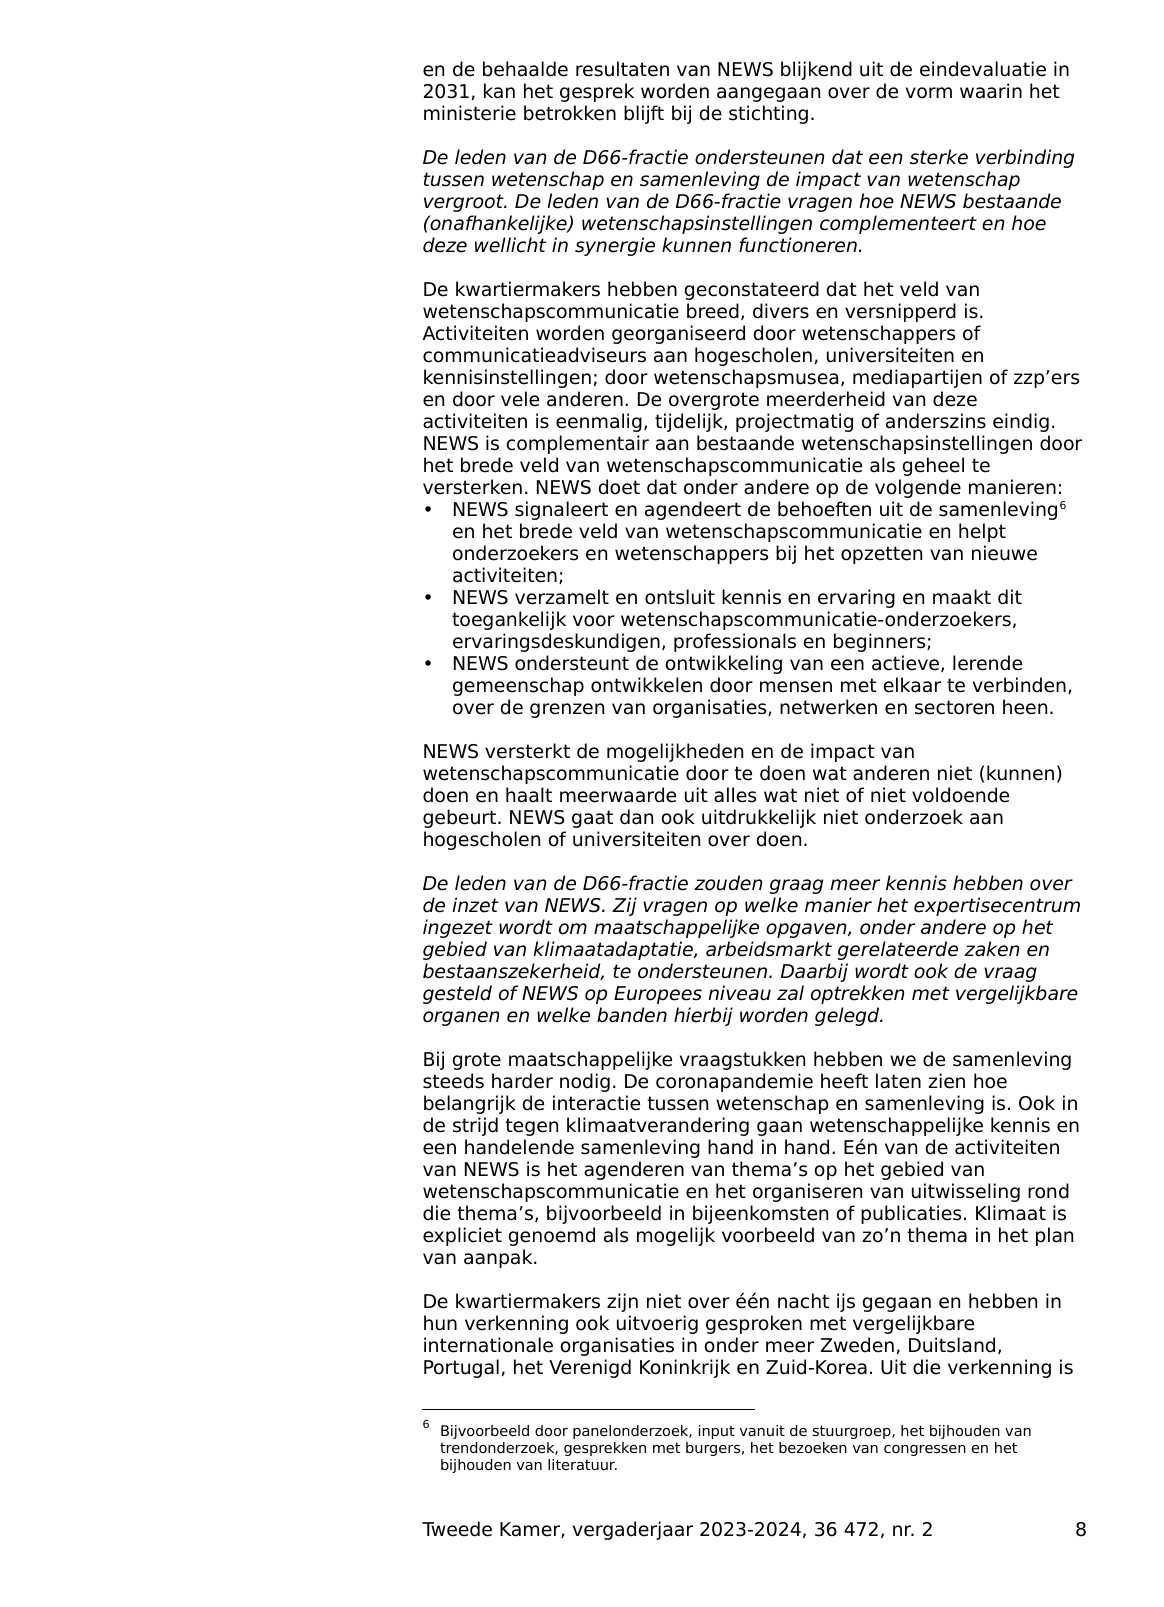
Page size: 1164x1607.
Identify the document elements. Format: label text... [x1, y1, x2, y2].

text • NEWS ondersteunt de ontwikkeling van een actieve, lerende gemeenschap ontwikkelen door mensen met elkaar te verbinden, over de grenzen van organisaties, netwerken en sectoren heen. [422, 653, 1087, 719]
text en de behaalde resultaten van NEWS blijkend uit de eindevaluatie in 2031, kan het gesprek worden aangegaan over de vorm waarin het ministerie betrokken blijft bij de stichting. [422, 59, 1087, 125]
text • NEWS signaleert en agendeert de behoeften uit de samenleving en het brede veld van wetenschapscommunicatie en helpt onderzoekers en wetenschappers bij het opzetten van nieuwe activiteiten; [422, 499, 1087, 587]
text Bijvoorbeeld door panelonderzoek, input vanuit de stuurgroep, het bijhouden van trendonderzoek, gesprekken met burgers, het bezoeken van congressen en het bijhouden van literatuur. [422, 1418, 1087, 1474]
text De leden van de D66-fractie ondersteunen dat een sterke verbinding tussen wetenschap en samenleving de impact van wetenschap vergroot. De leden van de D66-fractie vragen hoe NEWS bestaande (onafhankelijke) wetenschapsinstellingen complementeert en hoe deze wellicht in synergie kunnen functioneren. [422, 147, 1087, 257]
text De leden van de D66-fractie zouden graag meer kennis hebben over de inzet van NEWS. Zij vragen op welke manier het expertisecentrum ingezet wordt om maatschappelijke opgaven, onder andere op het gebied van klimaatadaptatie, arbeidsmarkt gerelateerde zaken en bestaanszekerheid, te ondersteunen. Daarbij wordt ook de vraag gesteld of NEWS op Europees niveau zal optrekken met vergelijkbare organen en welke banden hierbij worden gelegd. [422, 873, 1087, 1027]
text • NEWS verzamelt en ontsluit kennis en ervaring en maakt dit toegankelijk voor wetenschapscommunicatie-onderzoekers, ervaringsdeskundigen, professionals en beginners; [422, 587, 1087, 653]
text De kwartiermakers zijn niet over één nacht ijs gegaan en hebben in hun verkenning ook uitvoerig gesproken met vergelijkbare internationale organisaties in onder meer Zweden, Duitsland, Portugal, het Verenigd Koninkrijk en Zuid-Korea. Uit die verkenning is [422, 1291, 1087, 1379]
text De kwartiermakers hebben geconstateerd dat het veld van wetenschapscommunicatie breed, divers en versnipperd is. Activiteiten worden georganiseerd door wetenschappers of communicatieadviseurs aan hogescholen, universiteiten en kennisinstellingen; door wetenschapsmusea, mediapartijen of zzp’ers en door vele anderen. De overgrote meerderheid van deze activiteiten is eenmalig, tijdelijk, projectmatig of anderszins eindig. NEWS is complementair aan bestaande wetenschapsinstellingen door het brede veld van wetenschapscommunicatie als geheel te versterken. NEWS doet dat onder andere op de volgende manieren: [422, 279, 1087, 499]
text NEWS versterkt de mogelijkheden en de impact van wetenschapscommunicatie door te doen wat anderen niet (kunnen) doen en haalt meerwaarde uit alles wat niet of niet voldoende gebeurt. NEWS gaat dan ook uitdrukkelijk niet onderzoek aan hogescholen of universiteiten over doen. [422, 741, 1087, 851]
text Bij grote maatschappelijke vraagstukken hebben we de samenleving steeds harder nodig. De coronapandemie heeft laten zien hoe belangrijk de interactie tussen wetenschap en samenleving is. Ook in de strijd tegen klimaatverandering gaan wetenschappelijke kennis en een handelende samenleving hand in hand. Eén van de activiteiten van NEWS is het agenderen van thema’s op het gebied van wetenschapscommunicatie en het organiseren van uitwisseling rond die thema’s, bijvoorbeeld in bijeenkomsten of publicaties. Klimaat is expliciet genoemd als mogelijk voorbeeld van zo’n thema in het plan van aanpak. [422, 1049, 1087, 1269]
